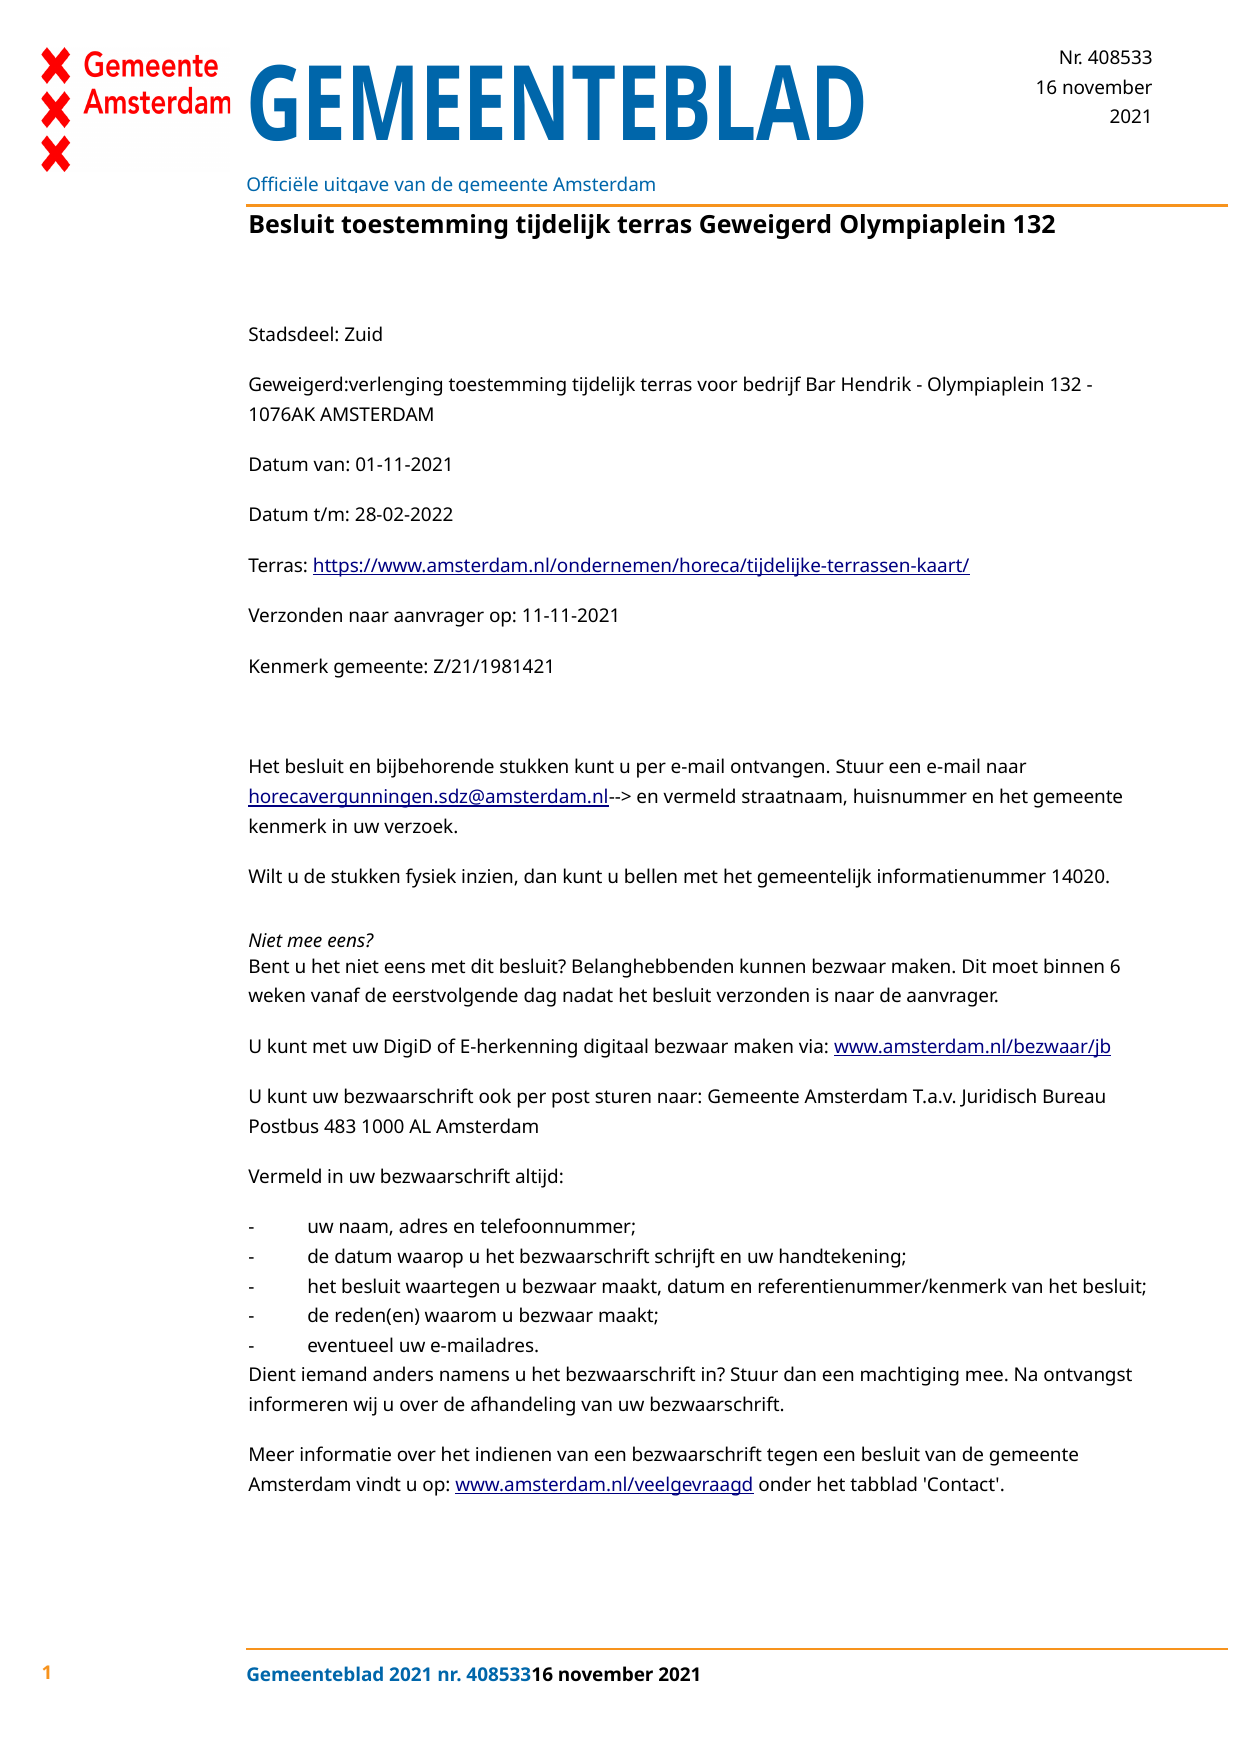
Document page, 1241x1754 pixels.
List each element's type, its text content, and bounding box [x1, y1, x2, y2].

text U kunt uw bezwaarschrift ook per post sturen naar: Gemeente Amsterdam T.a.v. Juridisch Bureau Postbus 483 1000 AL Amsterdam [248, 1083, 1152, 1139]
text Stadsdeel: Zuid [248, 321, 1152, 346]
text Wilt u de stukken fysiek inzien, dan kunt u bellen met het gemeentelijk informatienummer 14020. [248, 863, 1152, 889]
text Geweigerd:verlenging toestemming tijdelijk terras voor bedrijf Bar Hendrik - Olympiaplein 132 - 1076AK AMSTERDAM [248, 371, 1152, 426]
text Meer informatie over het indienen van een bezwaarschrift tegen een besluit van de gemeente Amsterdam vindt u op: www.amsterdam.nl/veelgevraagd onder het tabblad 'Contact'. [248, 1442, 1152, 1497]
text Het besluit en bijbehorende stukken kunt u per e-mail ontvangen. Stuur een e-mail naar horecavergunningen.sdz@amsterdam.nl--> en vermeld straatnaam, huisnummer en het gemeente kenmerk in uw verzoek. [248, 754, 1152, 838]
list eventueel uw e-mailadres. [248, 1332, 1152, 1358]
list de reden(en) waarom u bezwaar maakt; [248, 1302, 1152, 1328]
text Datum van: 01-11-2021 [248, 451, 1152, 477]
text Terras: https://www.amsterdam.nl/ondernemen/horeca/tijdelijke-terrassen-kaart/ [248, 552, 1152, 578]
picture [41, 47, 231, 172]
text Dient iemand anders namens u het bezwaarschrift in? Stuur dan een machtiging mee. Na ontvangst informeren wij u over de afhandeling van uw bezwaarschrift. [248, 1362, 1152, 1417]
text Besluit toestemming tijdelijk terras Geweigerd Olympiaplein 132 [248, 207, 1152, 241]
list uw naam, adres en telefoonnummer; [248, 1214, 1152, 1239]
text Kenmerk gemeente: Z/21/1981421 [248, 653, 1152, 678]
list het besluit waartegen u bezwaar maakt, datum en referentienummer/kenmerk van het besluit; [248, 1273, 1152, 1299]
text U kunt met uw DigiD of E-herkenning digitaal bezwaar maken via: www.amsterdam.nl/bezwaar/jb [248, 1033, 1152, 1059]
text Bent u het niet eens met dit besluit? Belanghebbenden kunnen bezwaar maken. Dit moet binnen 6 weken vanaf de eerstvolgende dag nadat het besluit verzonden is naar de aanvrager. [248, 953, 1152, 1008]
text Niet mee eens? [248, 927, 1152, 953]
text Verzonden naar aanvrager op: 11-11-2021 [248, 602, 1152, 628]
text Datum t/m: 28-02-2022 [248, 502, 1152, 527]
text Vermeld in uw bezwaarschrift altijd: [248, 1163, 1152, 1189]
list de datum waarop u het bezwaarschrift schrijft en uw handtekening; [248, 1243, 1152, 1269]
